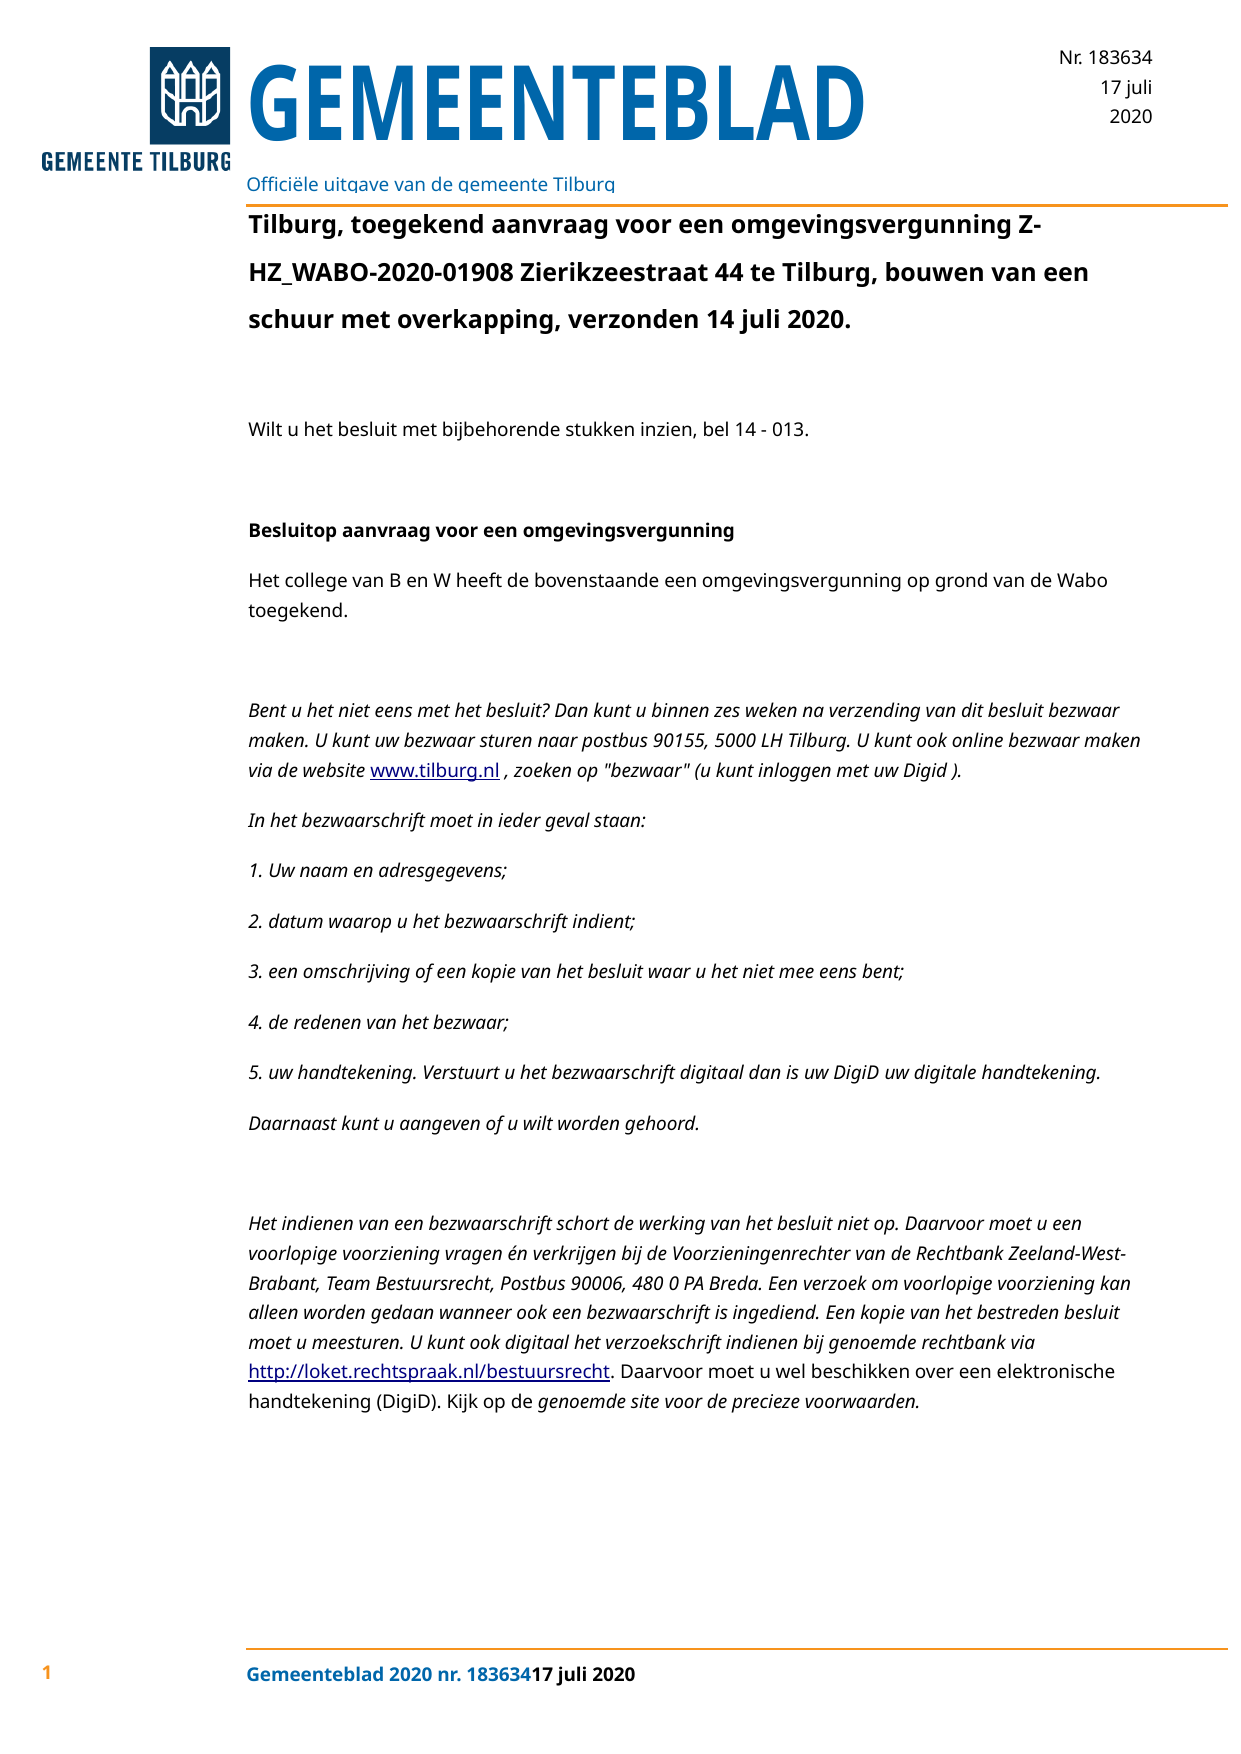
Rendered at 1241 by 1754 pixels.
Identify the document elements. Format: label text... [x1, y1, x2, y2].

text Bent u het niet eens met het besluit? Dan kunt u binnen zes weken na verzending van dit besluit bezwaar maken. U kunt uw bezwaar sturen naar postbus 90155, 5000 LH Tilburg. U kunt ook online bezwaar maken via de website www.tilburg.nl , zoeken op "bezwaar" (u kunt inloggen met uw Digid ). [248, 698, 1152, 782]
text Het indienen van een bezwaarschrift schort de werking van het besluit niet op. Daarvoor moet u een voorlopige voorziening vragen én verkrijgen bij de Voorzieningenrechter van de Rechtbank Zeeland-West-Brabant, Team Bestuursrecht, Postbus 90006, 480 0 PA Breda. Een verzoek om voorlopige voorziening kan alleen worden gedaan wanneer ook een bezwaarschrift is ingediend. Een kopie van het bestreden besluit moet u meesturen. U kunt ook digitaal het verzoekschrift indienen bij genoemde rechtbank via http://loket.rechtspraak.nl/bestuursrecht. Daarvoor moet u wel beschikken over een elektronische handtekening (DigiD). Kijk op de genoemde site voor de precieze voorwaarden. [248, 1211, 1152, 1414]
text Besluitop aanvraag voor een omgevingsvergunning [248, 517, 1152, 542]
text Het college van B en W heeft de bovenstaande een omgevingsvergunning op grond van de Wabo toegekend. [248, 567, 1152, 622]
text 3. een omschrijving of een kopie van het besluit waar u het niet mee eens bent; [248, 958, 1152, 984]
picture [41, 47, 231, 172]
text 1. Uw naam en adresgegevens; [248, 858, 1152, 883]
text Tilburg, toegekend aanvraag voor een omgevingsvergunning Z-HZ_WABO-2020-01908 Zierikzeestraat 44 te Tilburg, bouwen van een schuur met overkapping, verzonden 14 juli 2020. [248, 207, 1152, 336]
text Daarnaast kunt u aangeven of u wilt worden gehoord. [248, 1110, 1152, 1135]
text Wilt u het besluit met bijbehorende stukken inzien, bel 14 - 013. [248, 416, 1152, 442]
text 2. datum waarop u het bezwaarschrift indient; [248, 908, 1152, 934]
text In het bezwaarschrift moet in ieder geval staan: [248, 807, 1152, 833]
text 5. uw handtekening. Verstuurt u het bezwaarschrift digitaal dan is uw DigiD uw digitale handtekening. [248, 1059, 1152, 1085]
text 4. de redenen van het bezwaar; [248, 1009, 1152, 1034]
